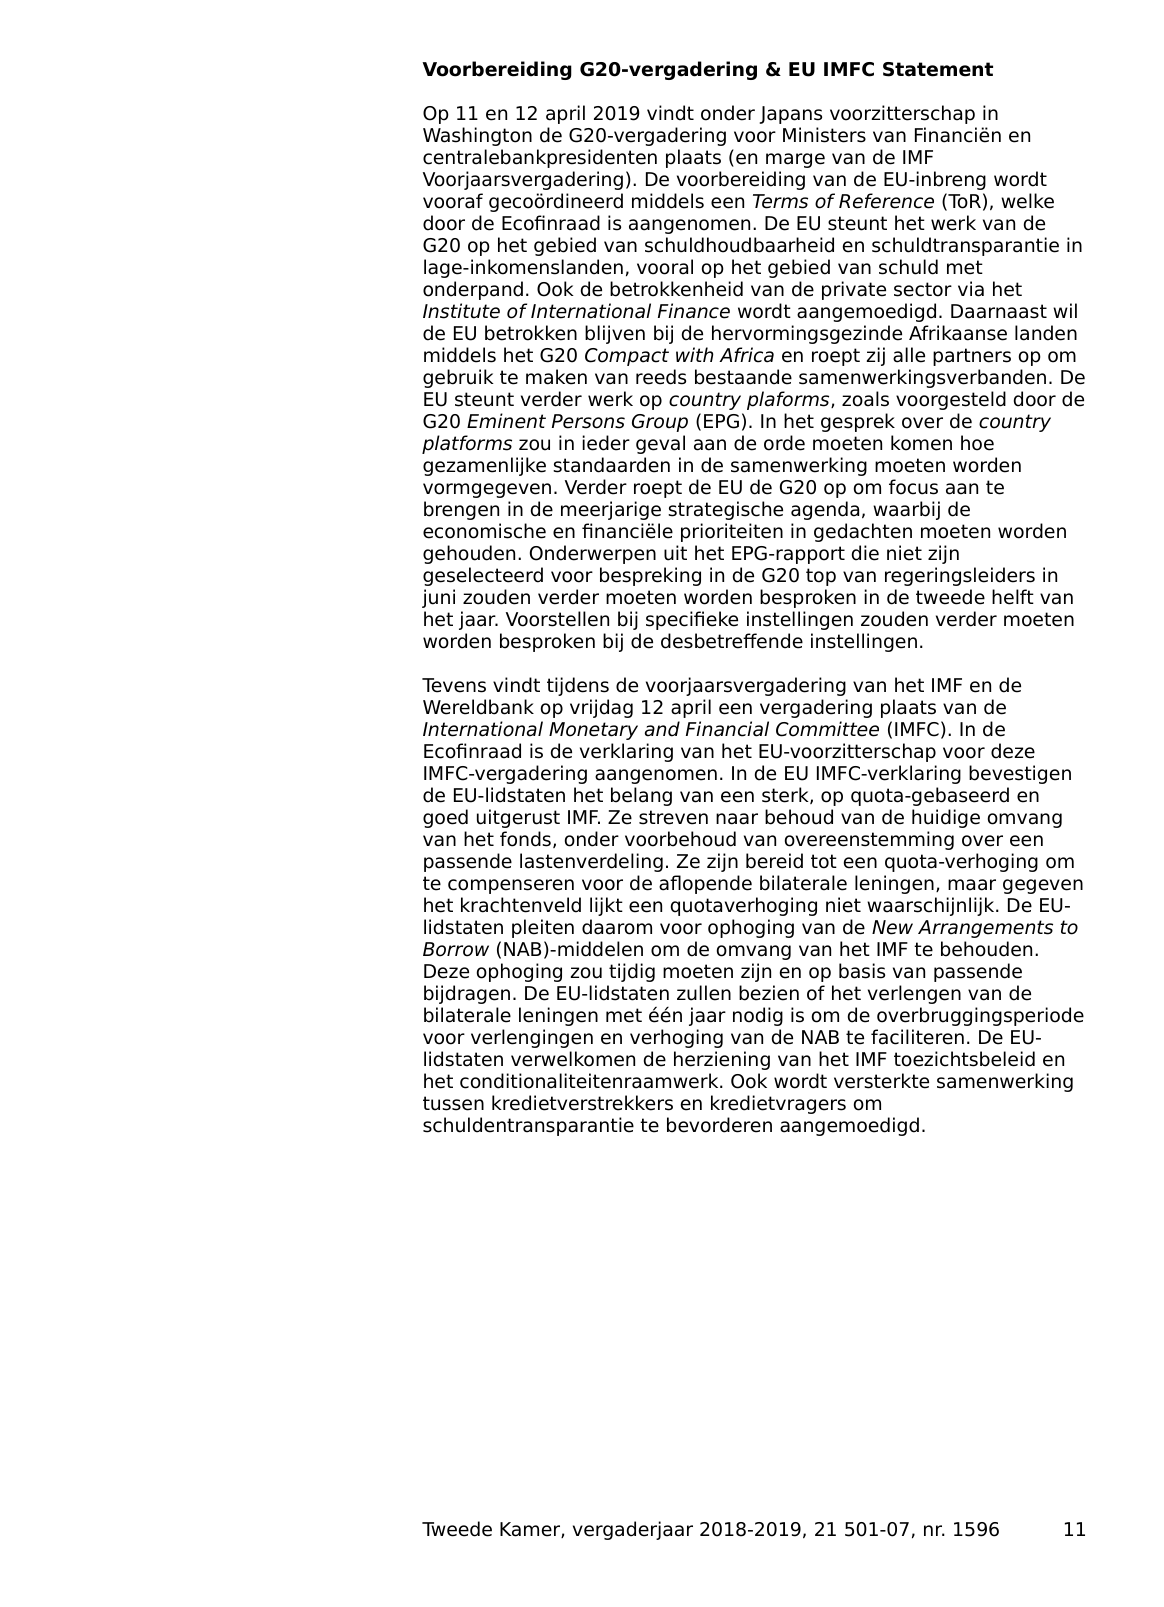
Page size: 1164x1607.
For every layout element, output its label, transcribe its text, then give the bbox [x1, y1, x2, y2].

text Tevens vindt tijdens de voorjaarsvergadering van het IMF en de Wereldbank op vrijdag 12 april een vergadering plaats van de International Monetary and Financial Committee (IMFC). In de Ecofinraad is de verklaring van het EU-voorzitterschap voor deze IMFC-vergadering aangenomen. In de EU IMFC-verklaring bevestigen de EU-lidstaten het belang van een sterk, op quota-gebaseerd en goed uitgerust IMF. Ze streven naar behoud van de huidige omvang van het fonds, onder voorbehoud van overeenstemming over een passende lastenverdeling. Ze zijn bereid tot een quota-verhoging om te compenseren voor de aflopende bilaterale leningen, maar gegeven het krachtenveld lijkt een quotaverhoging niet waarschijnlijk. De EU-lidstaten pleiten daarom voor ophoging van de New Arrangements to Borrow (NAB)-middelen om de omvang van het IMF te behouden. Deze ophoging zou tijdig moeten zijn en op basis van passende bijdragen. De EU-lidstaten zullen bezien of het verlengen van de bilaterale leningen met één jaar nodig is om de overbruggingsperiode voor verlengingen en verhoging van de NAB te faciliteren. De EU-lidstaten verwelkomen de herziening van het IMF toezichtsbeleid en het conditionaliteitenraamwerk. Ook wordt versterkte samenwerking tussen kredietverstrekkers en kredietvragers om schuldentransparantie te bevorderen aangemoedigd. [422, 675, 1087, 1136]
subtitle Voorbereiding G20-vergadering & EU IMFC Statement [422, 59, 1087, 81]
text Op 11 en 12 april 2019 vindt onder Japans voorzitterschap in Washington de G20-vergadering voor Ministers van Financiën en centralebankpresidenten plaats (en marge van de IMF Voorjaarsvergadering). De voorbereiding van de EU-inbreng wordt vooraf gecoördineerd middels een Terms of Reference (ToR), welke door de Ecofinraad is aangenomen. De EU steunt het werk van de G20 op het gebied van schuldhoudbaarheid en schuldtransparantie in lage-inkomenslanden, vooral op het gebied van schuld met onderpand. Ook de betrokkenheid van de private sector via het Institute of International Finance wordt aangemoedigd. Daarnaast wil de EU betrokken blijven bij de hervormingsgezinde Afrikaanse landen middels het G20 Compact with Africa en roept zij alle partners op om gebruik te maken van reeds bestaande samenwerkingsverbanden. De EU steunt verder werk op country plaforms, zoals voorgesteld door de G20 Eminent Persons Group (EPG). In het gesprek over de country platforms zou in ieder geval aan de orde moeten komen hoe gezamenlijke standaarden in de samenwerking moeten worden vormgegeven. Verder roept de EU de G20 op om focus aan te brengen in de meerjarige strategische agenda, waarbij de economische en financiële prioriteiten in gedachten moeten worden gehouden. Onderwerpen uit het EPG-rapport die niet zijn geselecteerd voor bespreking in de G20 top van regeringsleiders in juni zouden verder moeten worden besproken in de tweede helft van het jaar. Voorstellen bij specifieke instellingen zouden verder moeten worden besproken bij de desbetreffende instellingen. [422, 103, 1087, 653]
